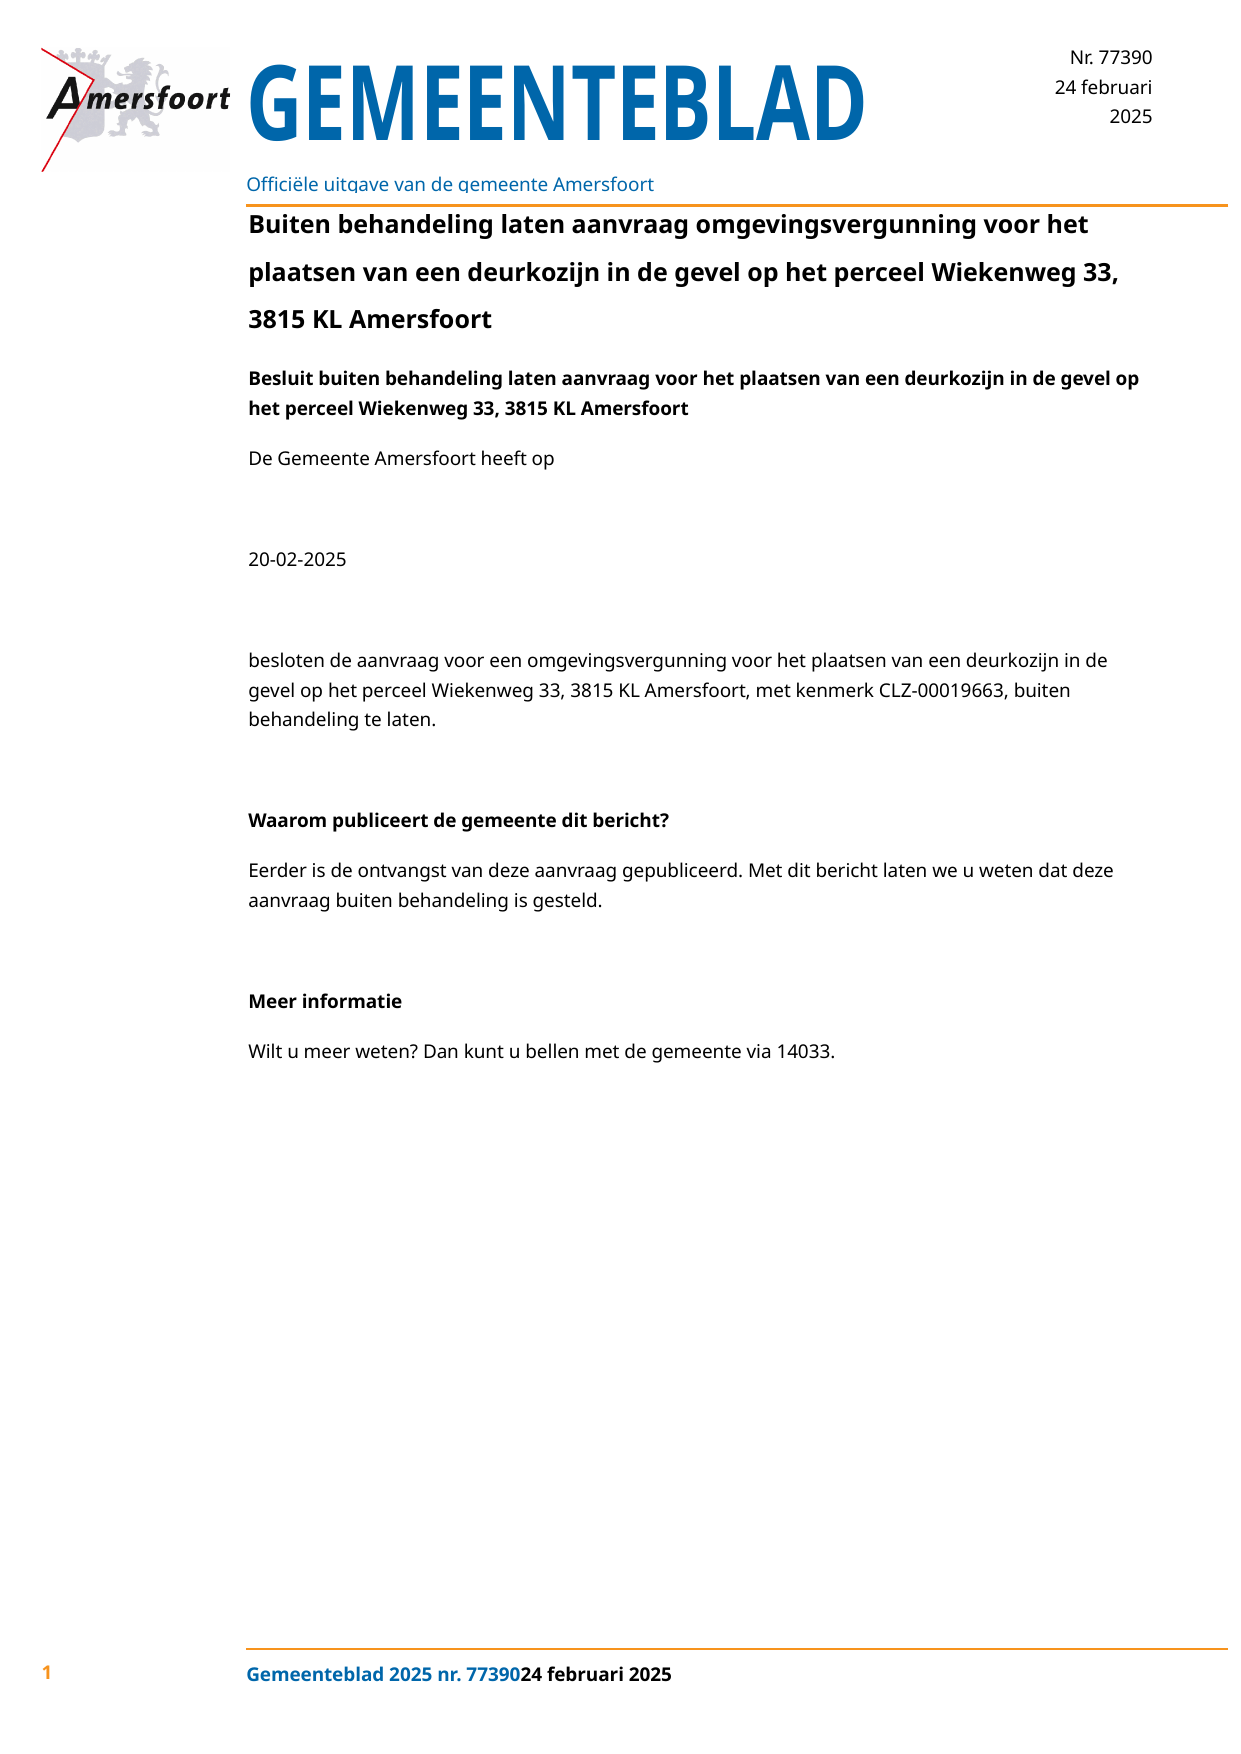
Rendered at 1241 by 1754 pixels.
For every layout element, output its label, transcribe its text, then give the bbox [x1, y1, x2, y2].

text besloten de aanvraag voor een omgevingsvergunning voor het plaatsen van een deurkozijn in de gevel op het perceel Wiekenweg 33, 3815 KL Amersfoort, met kenmerk CLZ-00019663, buiten behandeling te laten. [248, 647, 1152, 732]
picture [41, 47, 231, 172]
text Wilt u meer weten? Dan kunt u bellen met de gemeente via 14033. [248, 1038, 1152, 1064]
text De Gemeente Amersfoort heeft op [248, 446, 1152, 471]
text Waarom publiceert de gemeente dit bericht? [248, 807, 1152, 833]
text 20-02-2025 [248, 546, 1152, 572]
text Meer informatie [248, 988, 1152, 1014]
text Besluit buiten behandeling laten aanvraag voor het plaatsen van een deurkozijn in de gevel op het perceel Wiekenweg 33, 3815 KL Amersfoort [248, 366, 1152, 421]
text Eerder is de ontvangst van deze aanvraag gepubliceerd. Met dit bericht laten we u weten dat deze aanvraag buiten behandeling is gesteld. [248, 858, 1152, 913]
text Buiten behandeling laten aanvraag omgevingsvergunning voor het plaatsen van een deurkozijn in de gevel op het perceel Wiekenweg 33, 3815 KL Amersfoort [248, 207, 1152, 336]
